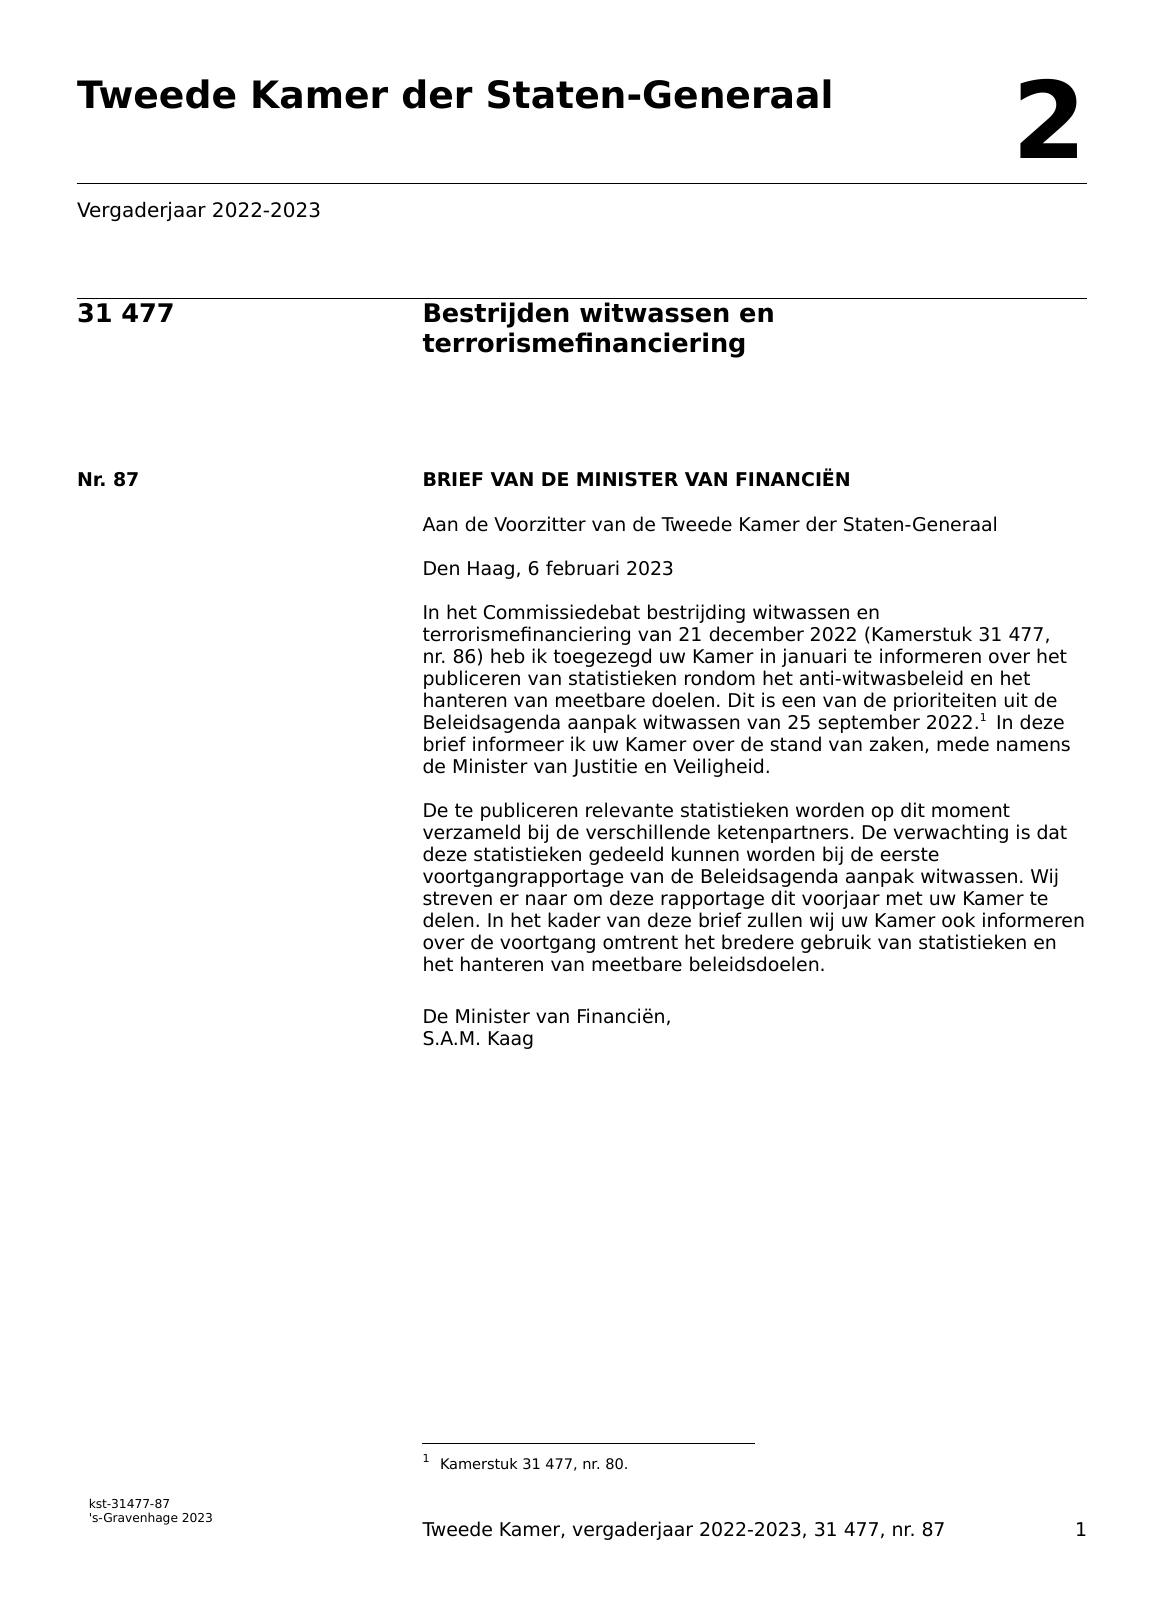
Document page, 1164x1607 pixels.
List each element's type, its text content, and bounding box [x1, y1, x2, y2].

text 's-Gravenhage 2023 [88, 1511, 323, 1525]
table_header Tweede Kamer der Staten-Generaal [77, 59, 886, 183]
text De Minister van Financiën, S.A.M. Kaag [422, 1006, 1087, 1050]
text kst-31477-87 [88, 1497, 323, 1511]
subtitle Nr. 87 BRIEF VAN DE MINISTER VAN FINANCIËN [77, 469, 1087, 491]
text Aan de Voorzitter van de Tweede Kamer der Staten-Generaal [422, 513, 1087, 536]
table_cell Vergaderjaar 2022-2023 [77, 184, 1087, 298]
text Kamerstuk 31 477, nr. 80. [422, 1452, 1087, 1474]
subtitle 31 477 Bestrijden witwassen en terrorismefinanciering [77, 299, 1087, 358]
table_header 2 [886, 59, 1087, 183]
text De te publiceren relevante statistieken worden op dit moment verzameld bij de verschillende ketenpartners. De verwachting is dat deze statistieken gedeeld kunnen worden bij de eerste voortgangrapportage van de Beleidsagenda aanpak witwassen. Wij streven er naar om deze rapportage dit voorjaar met uw Kamer te delen. In het kader van deze brief zullen wij uw Kamer ook informeren over de voortgang omtrent het bredere gebruik van statistieken en het hanteren van meetbare beleidsdoelen. [422, 800, 1087, 976]
text In het Commissiedebat bestrijding witwassen en terrorismefinanciering van 21 december 2022 (Kamerstuk 31 477, nr. 86) heb ik toegezegd uw Kamer in januari te informeren over het publiceren van statistieken rondom het anti-witwasbeleid en het hanteren van meetbare doelen. Dit is een van de prioriteiten uit de Beleidsagenda aanpak witwassen van 25 september 2022. In deze brief informeer ik uw Kamer over de stand van zaken, mede namens de Minister van Justitie en Veiligheid. [422, 602, 1087, 778]
text Den Haag, 6 februari 2023 [422, 558, 1087, 580]
